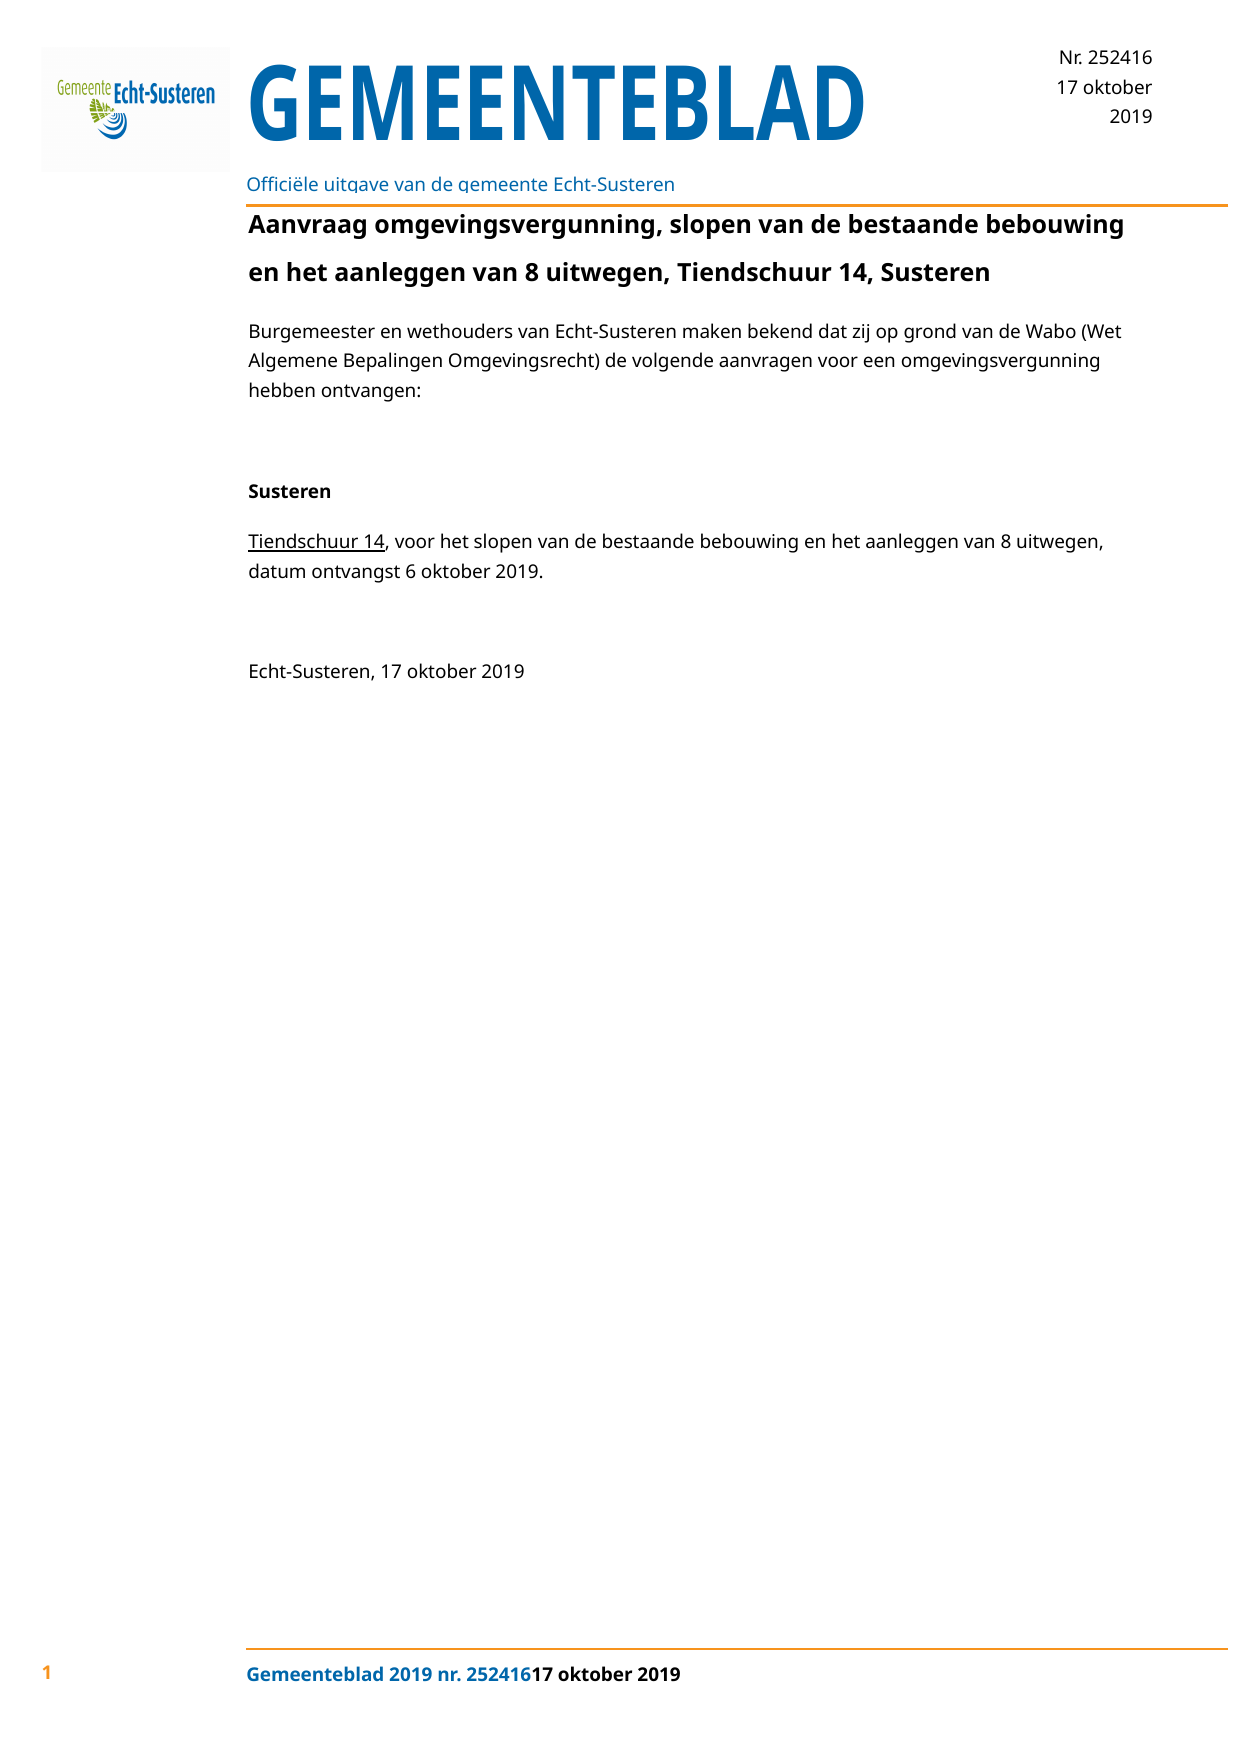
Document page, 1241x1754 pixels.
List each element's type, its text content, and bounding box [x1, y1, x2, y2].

text Echt-Susteren, 17 oktober 2019 [248, 659, 1152, 684]
text Susteren [248, 478, 1152, 504]
text Aanvraag omgevingsvergunning, slopen van de bestaande bebouwing en het aanleggen van 8 uitwegen, Tiendschuur 14, Susteren [248, 207, 1152, 288]
text Burgemeester en wethouders van Echt-Susteren maken bekend dat zij op grond van de Wabo (Wet Algemene Bepalingen Omgevingsrecht) de volgende aanvragen voor een omgevingsvergunning hebben ontvangen: [248, 318, 1152, 403]
picture [41, 47, 231, 172]
text Tiendschuur 14, voor het slopen van de bestaande bebouwing en het aanleggen van 8 uitwegen, datum ontvangst 6 oktober 2019. [248, 528, 1152, 584]
